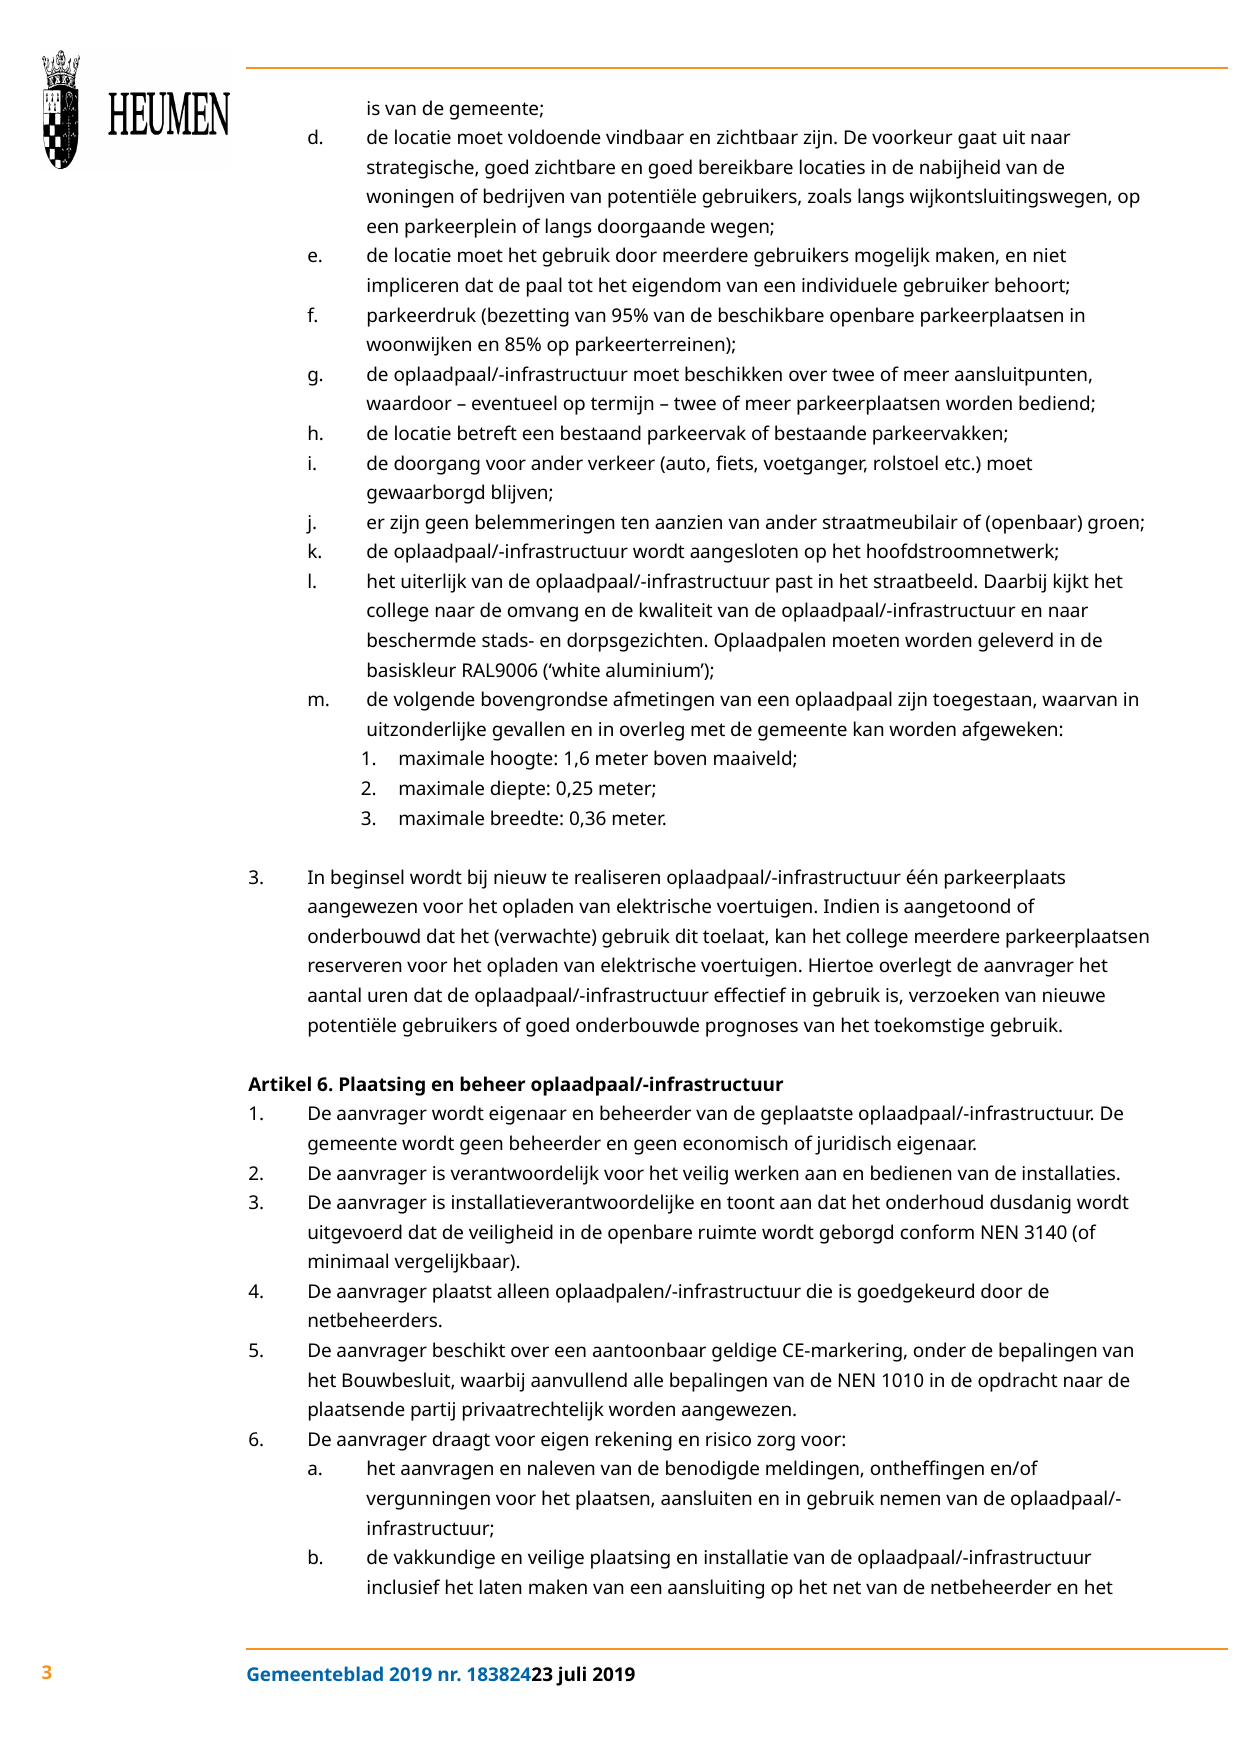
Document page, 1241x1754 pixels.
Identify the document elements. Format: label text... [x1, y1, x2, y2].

text Artikel 6. Plaatsing en beheer oplaadpaal/-infrastructuur [248, 1071, 1152, 1097]
list De aanvrager draagt voor eigen rekening en risico zorg voor: [248, 1426, 1152, 1452]
list de locatie moet het gebruik door meerdere gebruikers mogelijk maken, en niet impliceren dat de paal tot het eigendom van een individuele gebruiker behoort; [307, 243, 1152, 298]
list De aanvrager is installatieverantwoordelijke en toont aan dat het onderhoud dusdanig wordt uitgevoerd dat de veiligheid in de openbare ruimte wordt geborgd conform NEN 3140 (of minimaal vergelijkbaar). [248, 1189, 1152, 1274]
list De aanvrager beschikt over een aantoonbaar geldige CE-markering, onder de bepalingen van het Bouwbesluit, waarbij aanvullend alle bepalingen van de NEN 1010 in de opdracht naar de plaatsende partij privaatrechtelijk worden aangewezen. [248, 1337, 1152, 1422]
list In beginsel wordt bij nieuw te realiseren oplaadpaal/-infrastructuur één parkeerplaats aangewezen voor het opladen van elektrische voertuigen. Indien is aangetoond of onderbouwd dat het (verwachte) gebruik dit toelaat, kan het college meerdere parkeerplaatsen reserveren voor het opladen van elektrische voertuigen. Hiertoe overlegt de aanvrager het aantal uren dat de oplaadpaal/-infrastructuur effectief in gebruik is, verzoeken van nieuwe potentiële gebruikers of goed onderbouwde prognoses van het toekomstige gebruik. [248, 864, 1152, 1038]
list de locatie moet voldoende vindbaar en zichtbaar zijn. De voorkeur gaat uit naar strategische, goed zichtbare en goed bereikbare locaties in de nabijheid van de woningen of bedrijven van potentiële gebruikers, zoals langs wijkontsluitingswegen, op een parkeerplein of langs doorgaande wegen; [307, 124, 1152, 239]
list parkeerdruk (bezetting van 95% van de beschikbare openbare parkeerplaatsen in woonwijken en 85% op parkeerterreinen); [307, 302, 1152, 357]
list maximale breedte: 0,36 meter. [361, 805, 1152, 831]
list de volgende bovengrondse afmetingen van een oplaadpaal zijn toegestaan, waarvan in uitzonderlijke gevallen en in overleg met de gemeente kan worden afgeweken: [307, 686, 1152, 742]
list de vakkundige en veilige plaatsing en installatie van de oplaadpaal/-infrastructuur inclusief het laten maken van een aansluiting op het net van de netbeheerder en het [307, 1544, 1152, 1600]
list is van de gemeente; [307, 95, 1152, 121]
list het uiterlijk van de oplaadpaal/-infrastructuur past in het straatbeeld. Daarbij kijkt het college naar de omvang en de kwaliteit van de oplaadpaal/-infrastructuur en naar beschermde stads- en dorpsgezichten. Oplaadpalen moeten worden geleverd in de basiskleur RAL9006 (‘white aluminium’); [307, 568, 1152, 683]
list De aanvrager is verantwoordelijk voor het veilig werken aan en bedienen van de installaties. [248, 1160, 1152, 1186]
list De aanvrager wordt eigenaar en beheerder van de geplaatste oplaadpaal/-infrastructuur. De gemeente wordt geen beheerder en geen economisch of juridisch eigenaar. [248, 1101, 1152, 1156]
list de doorgang voor ander verkeer (auto, fiets, voetganger, rolstoel etc.) moet gewaarborgd blijven; [307, 450, 1152, 505]
list de oplaadpaal/-infrastructuur wordt aangesloten op het hoofdstroomnetwerk; [307, 538, 1152, 564]
list de oplaadpaal/-infrastructuur moet beschikken over twee of meer aansluitpunten, waardoor – eventueel op termijn – twee of meer parkeerplaatsen worden bediend; [307, 361, 1152, 416]
list maximale diepte: 0,25 meter; [361, 775, 1152, 801]
list de locatie betreft een bestaand parkeervak of bestaande parkeervakken; [307, 420, 1152, 446]
list het aanvragen en naleven van de benodigde meldingen, ontheffingen en/of vergunningen voor het plaatsen, aansluiten en in gebruik nemen van de oplaadpaal/-infrastructuur; [307, 1456, 1152, 1541]
list er zijn geen belemmeringen ten aanzien van ander straatmeubilair of (openbaar) groen; [307, 509, 1152, 535]
picture [41, 47, 231, 172]
list maximale hoogte: 1,6 meter boven maaiveld; [361, 746, 1152, 771]
list De aanvrager plaatst alleen oplaadpalen/-infrastructuur die is goedgekeurd door de netbeheerders. [248, 1278, 1152, 1333]
